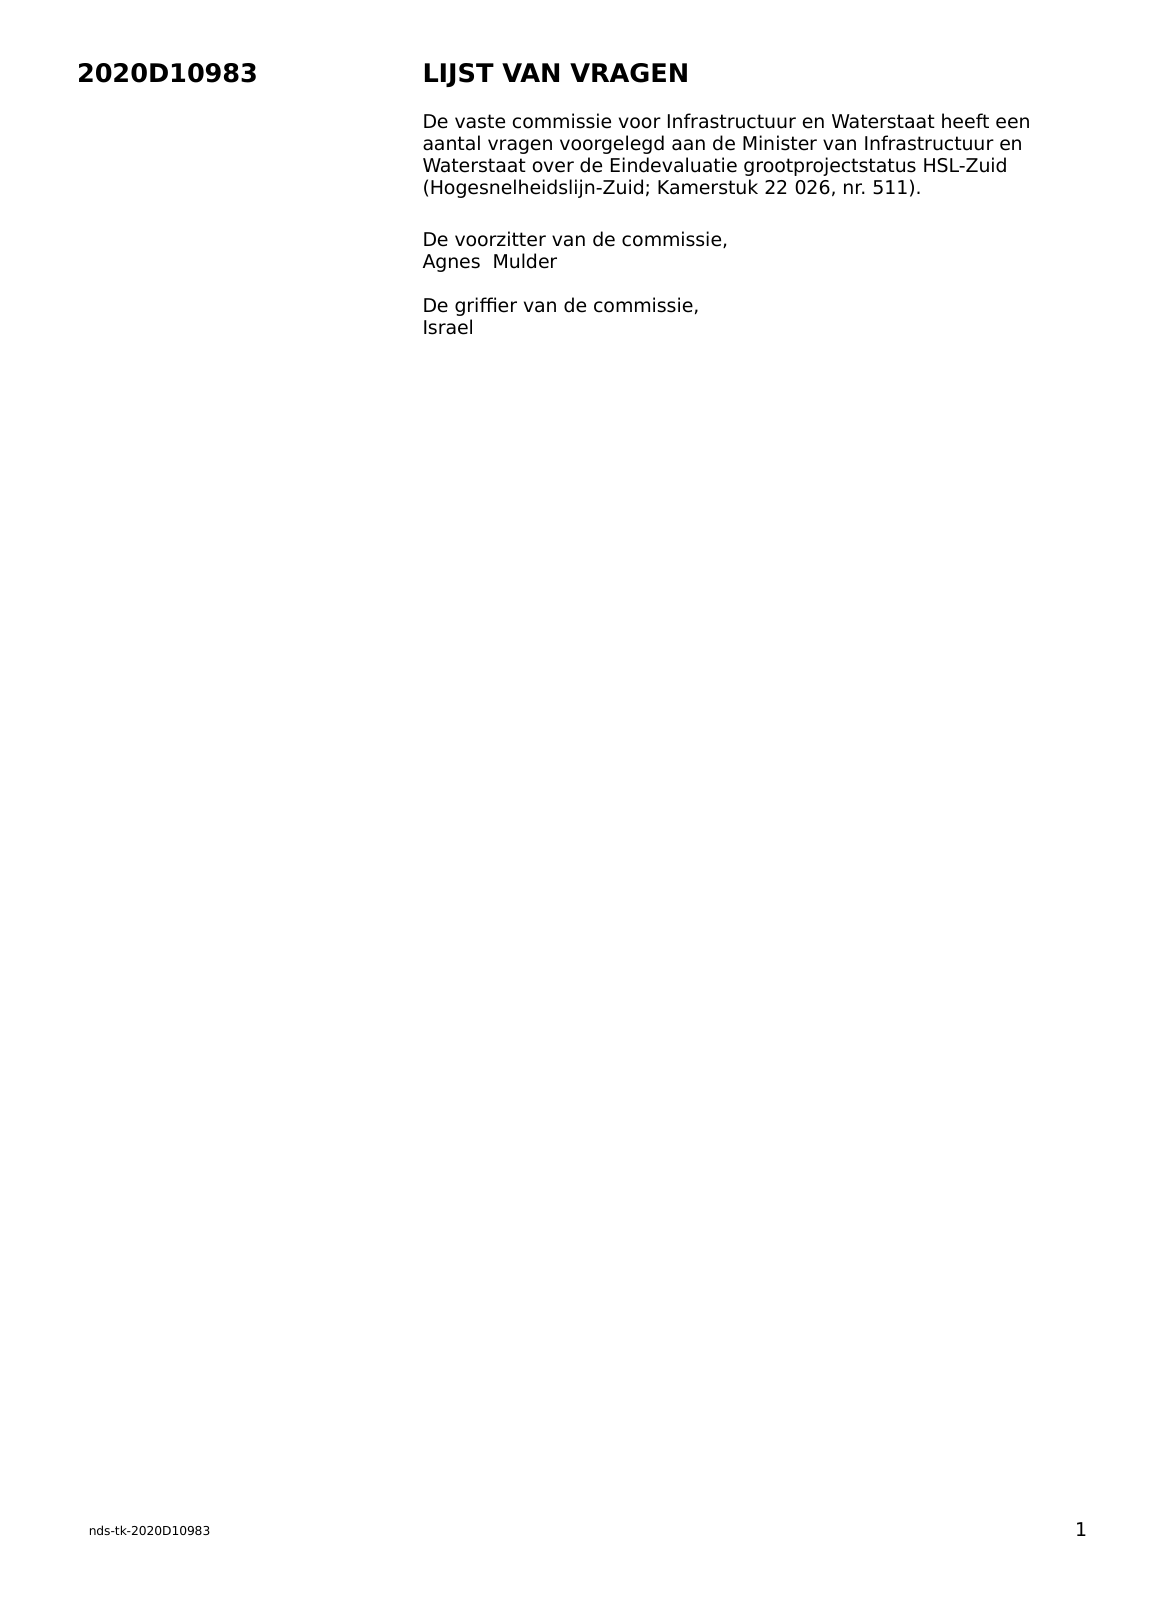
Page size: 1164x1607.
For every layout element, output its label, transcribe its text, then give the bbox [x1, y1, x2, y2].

text nds-tk-2020D10983 [88, 1524, 323, 1538]
text 2020D10983 LIJST VAN VRAGEN [77, 59, 1087, 89]
text De voorzitter van de commissie, Agnes Mulder [422, 229, 1087, 273]
text De vaste commissie voor Infrastructuur en Waterstaat heeft een aantal vragen voorgelegd aan de Minister van Infrastructuur en Waterstaat over de Eindevaluatie grootprojectstatus HSL-Zuid (Hogesnelheidslijn-Zuid; Kamerstuk 22 026, nr. 511). [422, 111, 1087, 199]
text De griffier van de commissie, Israel [422, 295, 1087, 339]
